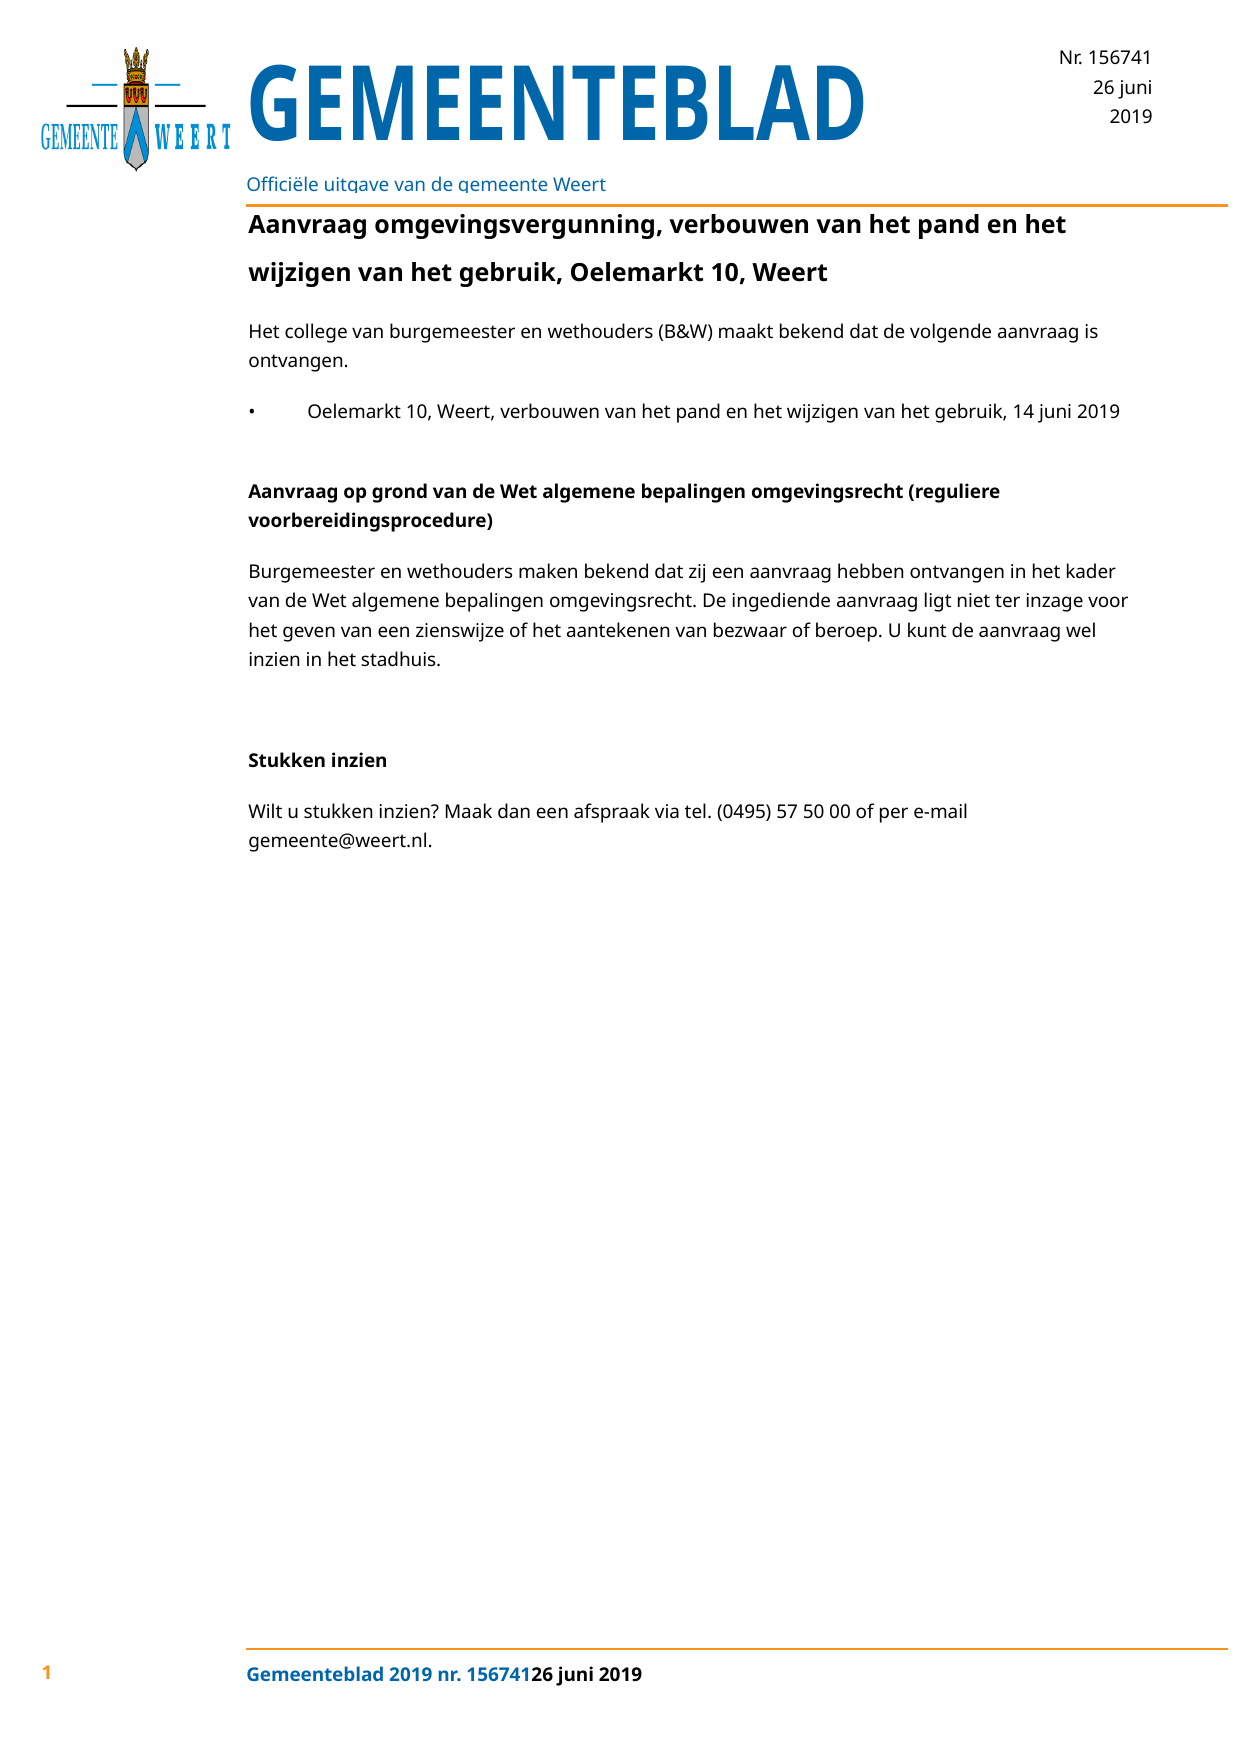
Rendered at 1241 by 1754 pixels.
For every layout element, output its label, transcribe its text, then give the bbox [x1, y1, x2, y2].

text Aanvraag op grond van de Wet algemene bepalingen omgevingsrecht (reguliere voorbereidingsprocedure) [248, 478, 1152, 533]
text Het college van burgemeester en wethouders (B&W) maakt bekend dat de volgende aanvraag is ontvangen. [248, 318, 1152, 373]
text Burgemeester en wethouders maken bekend dat zij een aanvraag hebben ontvangen in het kader van de Wet algemene bepalingen omgevingsrecht. De ingediende aanvraag ligt niet ter inzage voor het geven van een zienswijze of het aantekenen van bezwaar of beroep. U kunt de aanvraag wel inzien in het stadhuis. [248, 558, 1152, 672]
picture [41, 47, 231, 172]
text Wilt u stukken inzien? Maak dan een afspraak via tel. (0495) 57 50 00 of per e-mail gemeente@weert.nl. [248, 798, 1152, 853]
text Stukken inzien [248, 747, 1152, 773]
text Aanvraag omgevingsvergunning, verbouwen van het pand en het wijzigen van het gebruik, Oelemarkt 10, Weert [248, 207, 1152, 288]
list Oelemarkt 10, Weert, verbouwen van het pand en het wijzigen van het gebruik, 14 juni 2019 [248, 398, 1152, 424]
